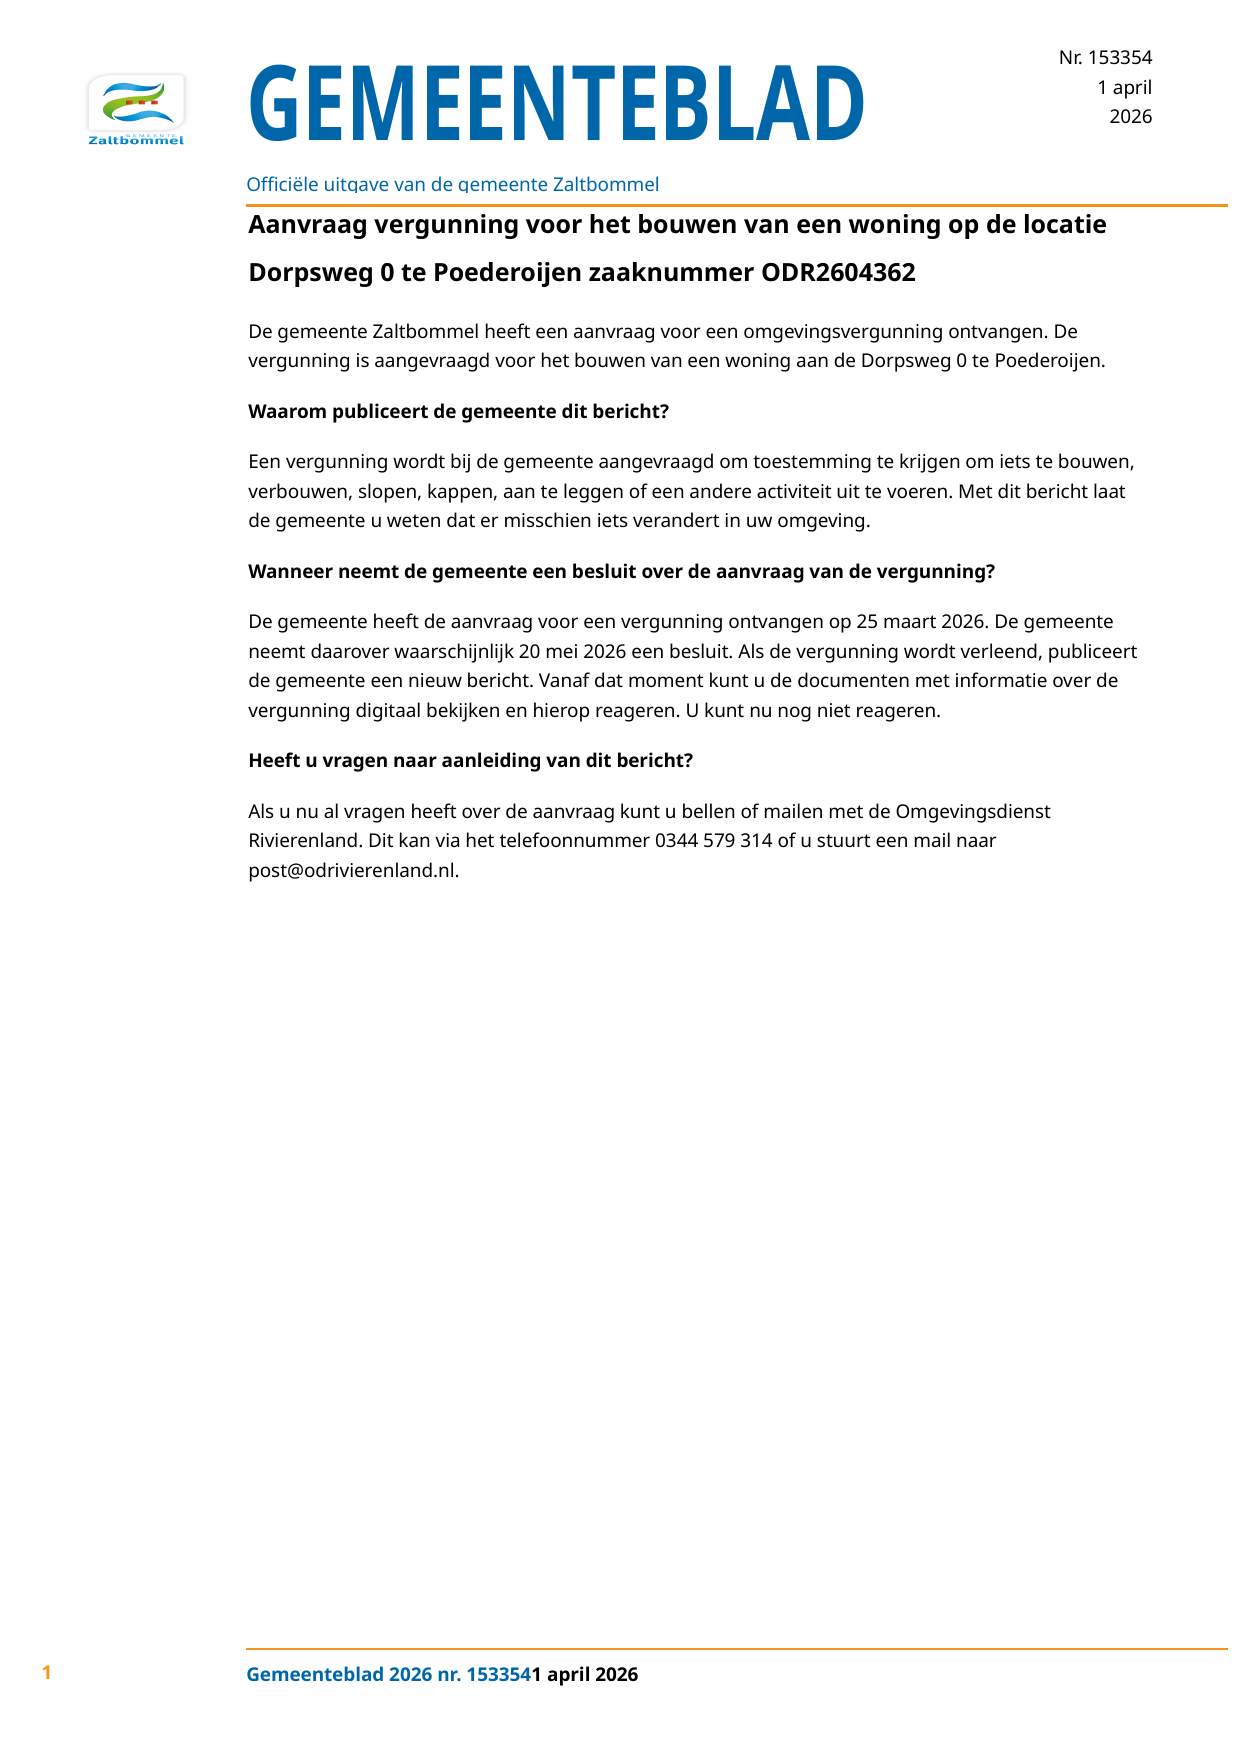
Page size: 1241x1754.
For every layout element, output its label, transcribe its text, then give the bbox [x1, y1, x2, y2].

text De gemeente heeft de aanvraag voor een vergunning ontvangen op 25 maart 2026. De gemeente neemt daarover waarschijnlijk 20 mei 2026 een besluit. Als de vergunning wordt verleend, publiceert de gemeente een nieuw bericht. Vanaf dat moment kunt u de documenten met informatie over de vergunning digitaal bekijken en hierop reageren. U kunt nu nog niet reageren. [248, 608, 1152, 723]
text Waarom publiceert de gemeente dit bericht? [248, 398, 1152, 424]
text Wanneer neemt de gemeente een besluit over de aanvraag van de vergunning? [248, 558, 1152, 584]
text Een vergunning wordt bij de gemeente aangevraagd om toestemming te krijgen om iets te bouwen, verbouwen, slopen, kappen, aan te leggen of een andere activiteit uit te voeren. Met dit bericht laat de gemeente u weten dat er misschien iets verandert in uw omgeving. [248, 448, 1152, 533]
text Heeft u vragen naar aanleiding van dit bericht? [248, 747, 1152, 773]
text Aanvraag vergunning voor het bouwen van een woning op de locatie Dorpsweg 0 te Poederoijen zaaknummer ODR2604362 [248, 207, 1152, 288]
text Als u nu al vragen heeft over de aanvraag kunt u bellen of mailen met de Omgevingsdienst Rivierenland. Dit kan via het telefoonnummer 0344 579 314 of u stuurt een mail naar post@odrivierenland.nl. [248, 798, 1152, 883]
picture [41, 47, 231, 172]
text De gemeente Zaltbommel heeft een aanvraag voor een omgevingsvergunning ontvangen. De vergunning is aangevraagd voor het bouwen van een woning aan de Dorpsweg 0 te Poederoijen. [248, 318, 1152, 373]
